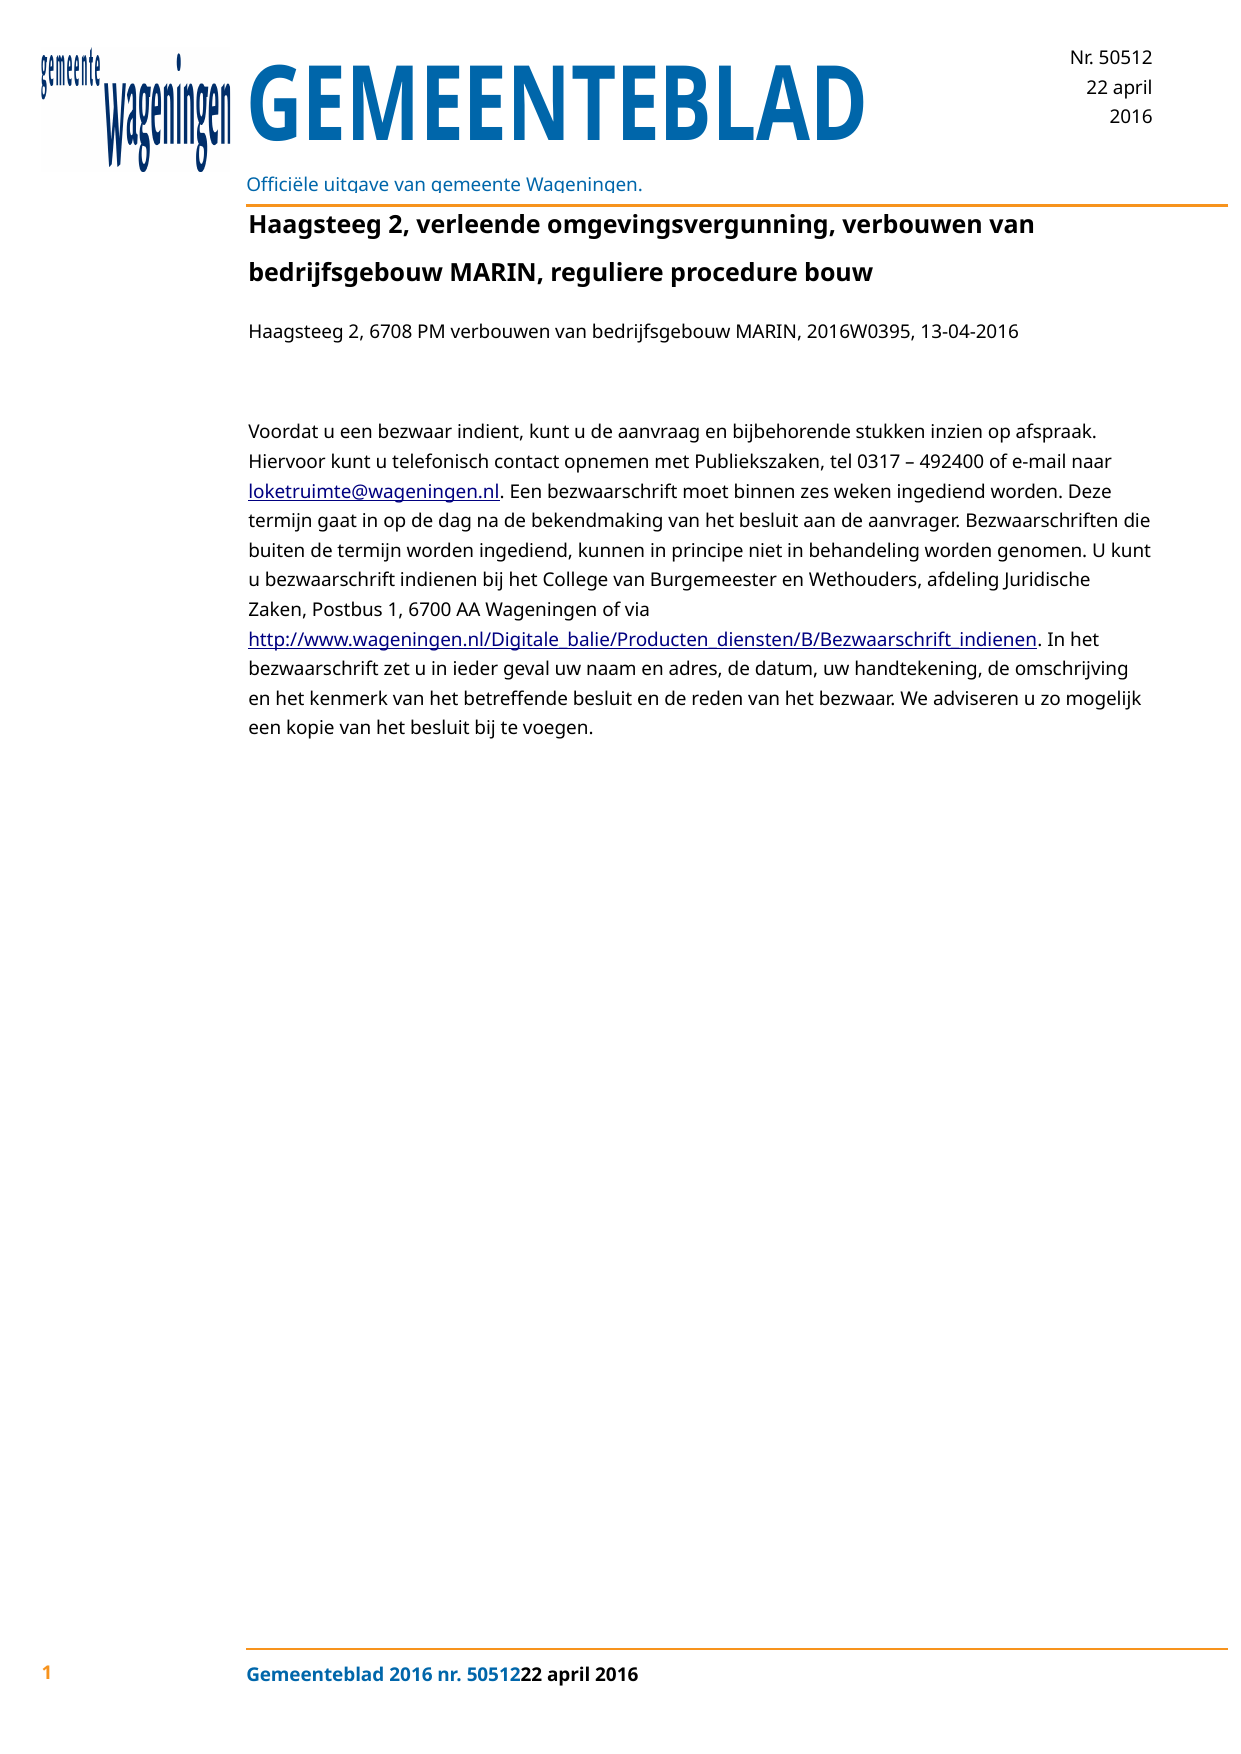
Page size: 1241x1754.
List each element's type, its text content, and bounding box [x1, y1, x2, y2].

picture [41, 47, 231, 172]
text Voordat u een bezwaar indient, kunt u de aanvraag en bijbehorende stukken inzien op afspraak. Hiervoor kunt u telefonisch contact opnemen met Publiekszaken, tel 0317 – 492400 of e-mail naar loketruimte@wageningen.nl. Een bezwaarschrift moet binnen zes weken ingediend worden. Deze termijn gaat in op de dag na de bekendmaking van het besluit aan de aanvrager. Bezwaarschriften die buiten de termijn worden ingediend, kunnen in principe niet in behandeling worden genomen. U kunt u bezwaarschrift indienen bij het College van Burgemeester en Wethouders, afdeling Juridische Zaken, Postbus 1, 6700 AA Wageningen of via http://www.wageningen.nl/Digitale_balie/Producten_diensten/B/Bezwaarschrift_indienen. In het bezwaarschrift zet u in ieder geval uw naam en adres, de datum, uw handtekening, de omschrijving en het kenmerk van het betreffende besluit en de reden van het bezwaar. We adviseren u zo mogelijk een kopie van het besluit bij te voegen. [248, 419, 1152, 740]
text Haagsteeg 2, 6708 PM verbouwen van bedrijfsgebouw MARIN, 2016W0395, 13-04-2016 [248, 318, 1152, 344]
text Haagsteeg 2, verleende omgevingsvergunning, verbouwen van bedrijfsgebouw MARIN, reguliere procedure bouw [248, 207, 1152, 288]
